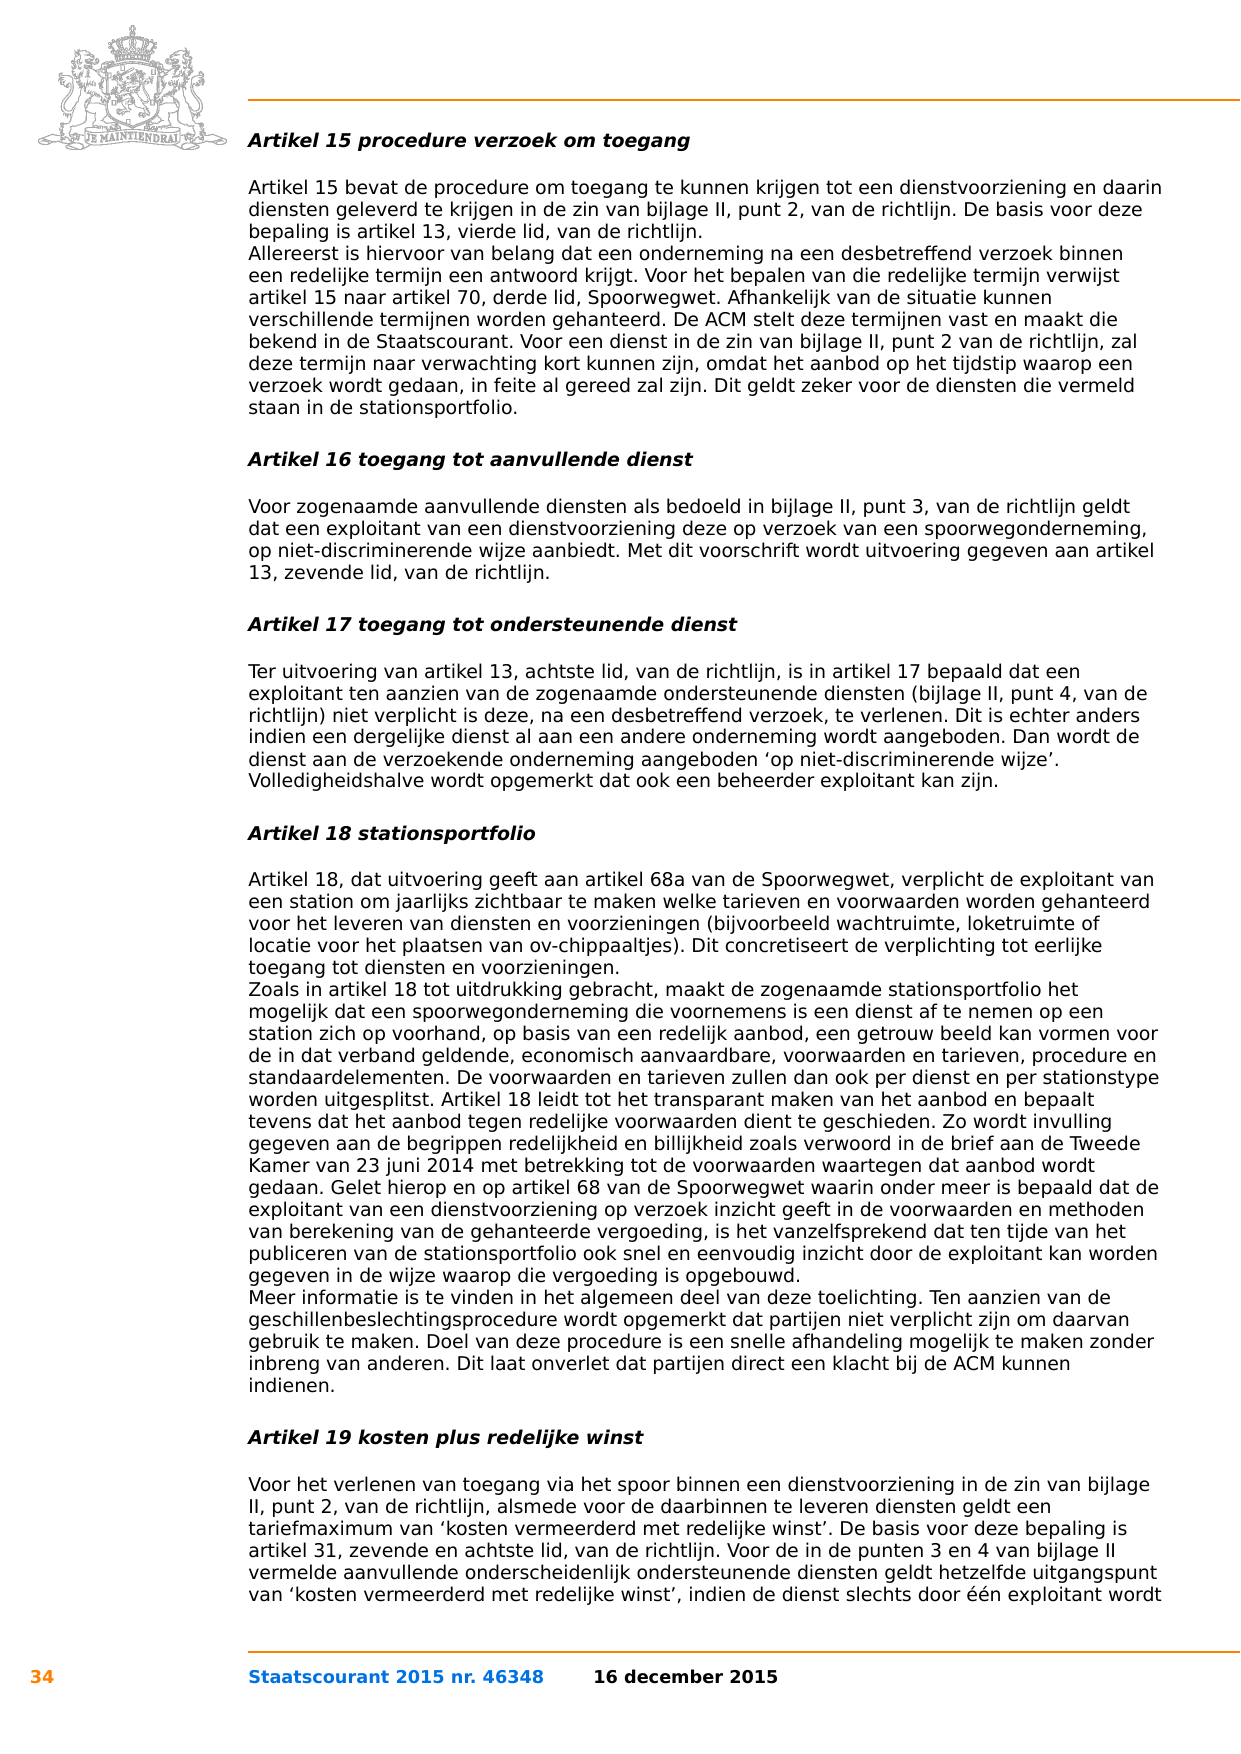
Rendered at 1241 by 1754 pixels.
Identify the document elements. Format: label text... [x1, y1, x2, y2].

text Artikel 18, dat uitvoering geeft aan artikel 68a van de Spoorwegwet, verplicht de exploitant van een station om jaarlijks zichtbaar te maken welke tarieven en voorwaarden worden gehanteerd voor het leveren van diensten en voorzieningen (bijvoorbeeld wachtruimte, loketruimte of locatie voor het plaatsen van ov-chippaaltjes). Dit concretiseert de verplichting tot eerlijke toegang tot diensten en voorzieningen. [248, 869, 1163, 979]
text Artikel 15 bevat de procedure om toegang te kunnen krijgen tot een dienstvoorziening en daarin diensten geleverd te krijgen in de zin van bijlage II, punt 2, van de richtlijn. De basis voor deze bepaling is artikel 13, vierde lid, van de richtlijn. [248, 177, 1163, 243]
text Zoals in artikel 18 tot uitdrukking gebracht, maakt de zogenaamde stationsportfolio het mogelijk dat een spoorwegonderneming die voornemens is een dienst af te nemen op een station zich op voorhand, op basis van een redelijk aanbod, een getrouw beeld kan vormen voor de in dat verband geldende, economisch aanvaardbare, voorwaarden en tarieven, procedure en standaardelementen. De voorwaarden en tarieven zullen dan ook per dienst en per stationstype worden uitgesplitst. Artikel 18 leidt tot het transparant maken van het aanbod en bepaalt tevens dat het aanbod tegen redelijke voorwaarden dient te geschieden. Zo wordt invulling gegeven aan de begrippen redelijkheid en billijkheid zoals verwoord in de brief aan de Tweede Kamer van 23 juni 2014 met betrekking tot de voorwaarden waartegen dat aanbod wordt gedaan. Gelet hierop en op artikel 68 van de Spoorwegwet waarin onder meer is bepaald dat de exploitant van een dienstvoorziening op verzoek inzicht geeft in de voorwaarden en methoden van berekening van de gehanteerde vergoeding, is het vanzelfsprekend dat ten tijde van het publiceren van de stationsportfolio ook snel en eenvoudig inzicht door de exploitant kan worden gegeven in de wijze waarop die vergoeding is opgebouwd. [248, 979, 1163, 1287]
text Allereerst is hiervoor van belang dat een onderneming na een desbetreffend verzoek binnen een redelijke termijn een antwoord krijgt. Voor het bepalen van die redelijke termijn verwijst artikel 15 naar artikel 70, derde lid, Spoorwegwet. Afhankelijk van de situatie kunnen verschillende termijnen worden gehanteerd. De ACM stelt deze termijnen vast en maakt die bekend in de Staatscourant. Voor een dienst in de zin van bijlage II, punt 2 van de richtlijn, zal deze termijn naar verwachting kort kunnen zijn, omdat het aanbod op het tijdstip waarop een verzoek wordt gedaan, in feite al gereed zal zijn. Dit geldt zeker voor de diensten die vermeld staan in de stationsportfolio. [248, 243, 1163, 419]
text Voor zogenaamde aanvullende diensten als bedoeld in bijlage II, punt 3, van de richtlijn geldt dat een exploitant van een dienstvoorziening deze op verzoek van een spoorwegonderneming, op niet-discriminerende wijze aanbiedt. Met dit voorschrift wordt uitvoering gegeven aan artikel 13, zevende lid, van de richtlijn. [248, 496, 1163, 583]
subtitle Artikel 18 stationsportfolio [248, 822, 1163, 844]
subtitle Artikel 17 toegang tot ondersteunende dienst [248, 613, 1163, 636]
picture [38, 25, 227, 150]
subtitle Artikel 15 procedure verzoek om toegang [248, 130, 1163, 152]
text Voor het verlenen van toegang via het spoor binnen een dienstvoorziening in de zin van bijlage II, punt 2, van de richtlijn, alsmede voor de daarbinnen te leveren diensten geldt een tariefmaximum van ‘kosten vermeerderd met redelijke winst’. De basis voor deze bepaling is artikel 31, zevende en achtste lid, van de richtlijn. Voor de in de punten 3 en 4 van bijlage II vermelde aanvullende onderscheidenlijk ondersteunende diensten geldt hetzelfde uitgangspunt van ‘kosten vermeerderd met redelijke winst’, indien de dienst slechts door één exploitant wordt [248, 1474, 1163, 1606]
text Meer informatie is te vinden in het algemeen deel van deze toelichting. Ten aanzien van de geschillenbeslechtingsprocedure wordt opgemerkt dat partijen niet verplicht zijn om daarvan gebruik te maken. Doel van deze procedure is een snelle afhandeling mogelijk te maken zonder inbreng van anderen. Dit laat onverlet dat partijen direct een klacht bij de ACM kunnen indienen. [248, 1287, 1163, 1397]
subtitle Artikel 19 kosten plus redelijke winst [248, 1427, 1163, 1449]
subtitle Artikel 16 toegang tot aanvullende dienst [248, 449, 1163, 471]
text Ter uitvoering van artikel 13, achtste lid, van de richtlijn, is in artikel 17 bepaald dat een exploitant ten aanzien van de zogenaamde ondersteunende diensten (bijlage II, punt 4, van de richtlijn) niet verplicht is deze, na een desbetreffend verzoek, te verlenen. Dit is echter anders indien een dergelijke dienst al aan een andere onderneming wordt aangeboden. Dan wordt de dienst aan de verzoekende onderneming aangeboden ‘op niet-discriminerende wijze’. Volledigheidshalve wordt opgemerkt dat ook een beheerder exploitant kan zijn. [248, 661, 1163, 792]
